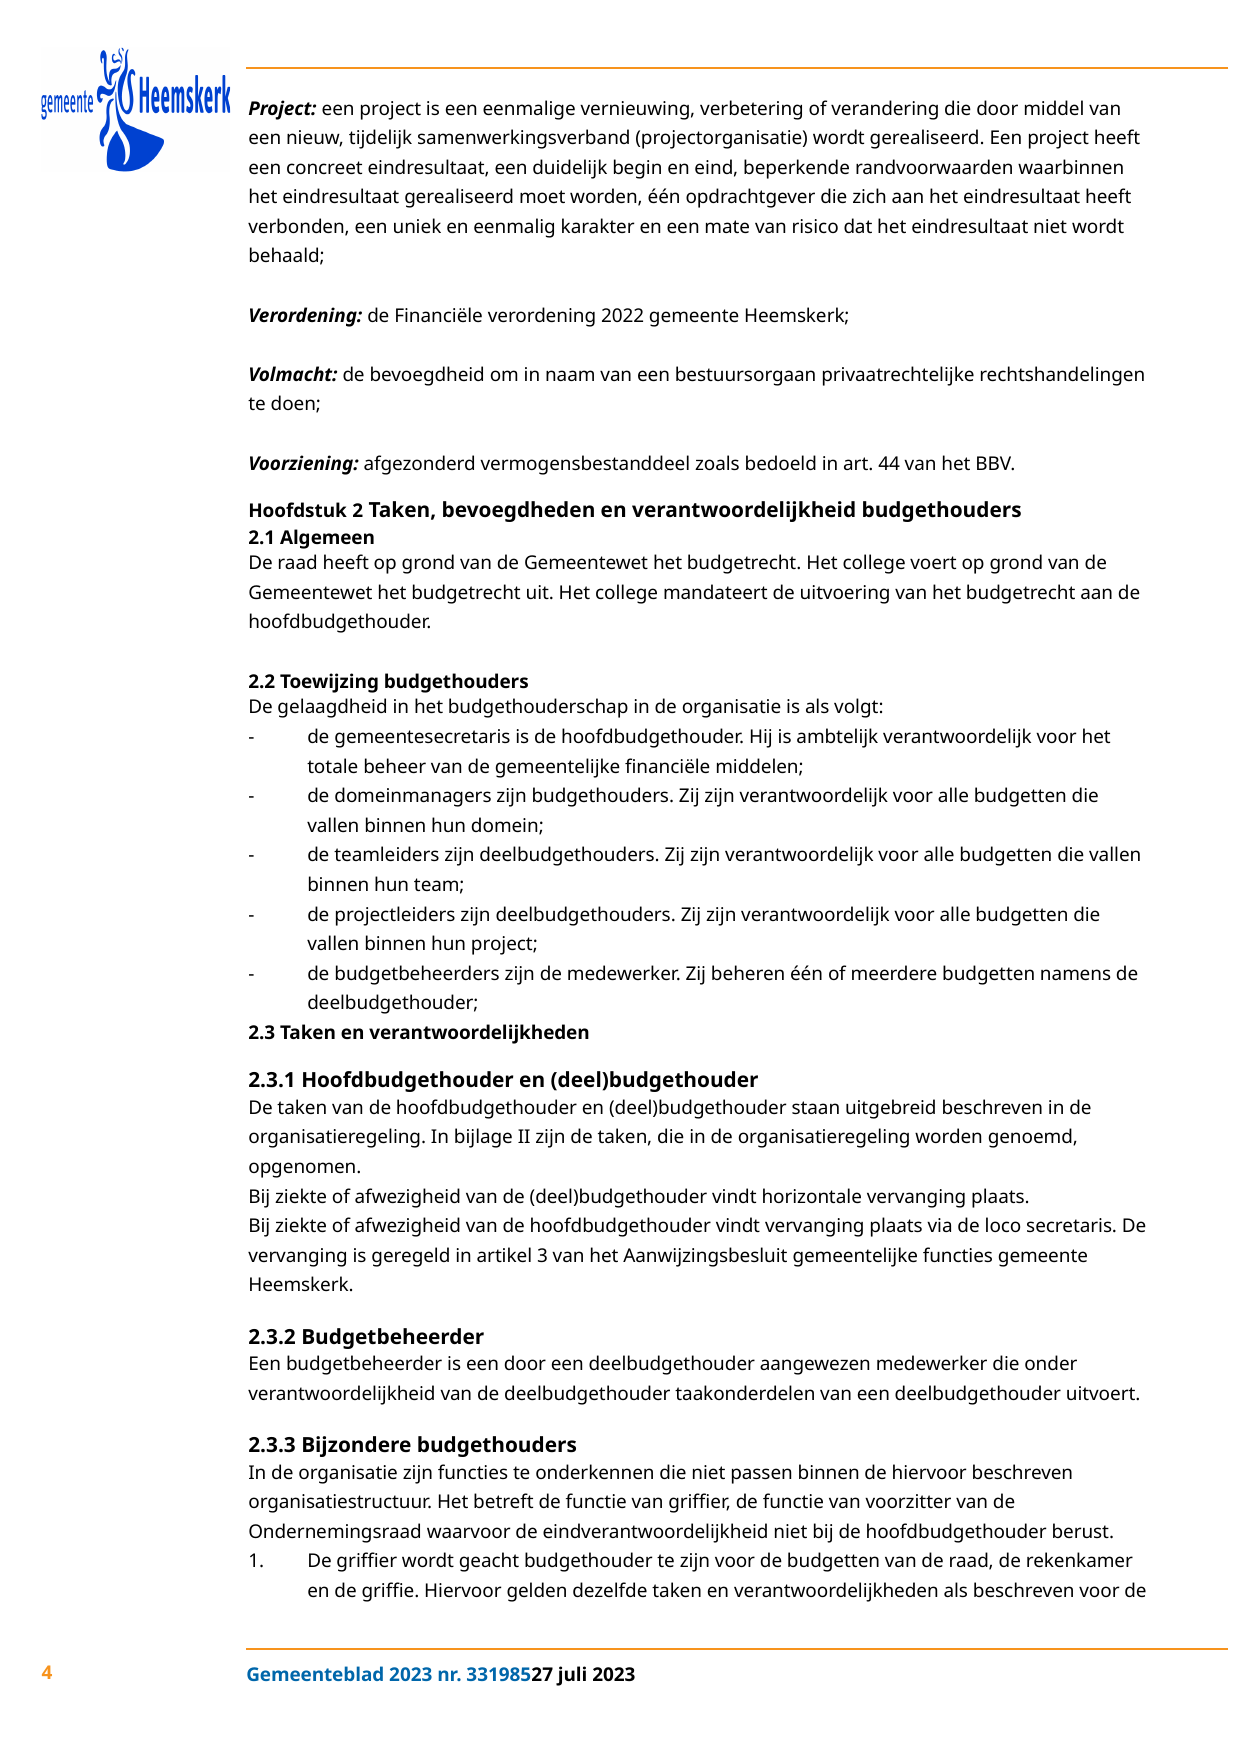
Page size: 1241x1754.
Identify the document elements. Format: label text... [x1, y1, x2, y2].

text 2.2 Toewijzing budgethouders [248, 668, 1152, 694]
text In de organisatie zijn functies te onderkennen die niet passen binnen de hiervoor beschreven organisatiestructuur. Het betreft de functie van griffier, de functie van voorzitter van de Ondernemingsraad waarvoor de eindverantwoordelijkheid niet bij de hoofdbudgethouder berust. [248, 1459, 1152, 1544]
text De gelaagdheid in het budgethouderschap in de organisatie is als volgt: [248, 694, 1152, 719]
list de domeinmanagers zijn budgethouders. Zij zijn verantwoordelijk voor alle budgetten die vallen binnen hun domein; [248, 782, 1152, 838]
list de projectleiders zijn deelbudgethouders. Zij zijn verantwoordelijk voor alle budgetten die vallen binnen hun project; [248, 901, 1152, 956]
list de teamleiders zijn deelbudgethouders. Zij zijn verantwoordelijk voor alle budgetten die vallen binnen hun team; [248, 842, 1152, 897]
text 2.3.2 Budgetbeheerder [248, 1322, 1152, 1350]
text Voorziening: afgezonderd vermogensbestanddeel zoals bedoeld in art. 44 van het BBV. [248, 450, 1152, 476]
text Bij ziekte of afwezigheid van de (deel)budgethouder vindt horizontale vervanging plaats. [248, 1183, 1152, 1208]
text 2.1 Algemeen [248, 524, 1152, 549]
text De taken van de hoofdbudgethouder en (deel)budgethouder staan uitgebreid beschreven in de organisatieregeling. In bijlage II zijn de taken, die in de organisatieregeling worden genoemd, opgenomen. [248, 1094, 1152, 1179]
text Volmacht: de bevoegdheid om in naam van een bestuursorgaan privaatrechtelijke rechtshandelingen te doen; [248, 361, 1152, 416]
text 2.3 Taken en verantwoordelijkheden [248, 1019, 1152, 1045]
list De griffier wordt geacht budgethouder te zijn voor de budgetten van de raad, de rekenkamer en de griffie. Hiervoor gelden dezelfde taken en verantwoordelijkheden als beschreven voor de [248, 1548, 1152, 1603]
text Verordening: de Financiële verordening 2022 gemeente Heemskerk; [248, 302, 1152, 328]
text Hoofdstuk 2 Taken, bevoegdheden en verantwoordelijkheid budgethouders [248, 495, 1152, 524]
text 2.3.1 Hoofdbudgethouder en (deel)budgethouder [248, 1066, 1152, 1094]
list de gemeentesecretaris is de hoofdbudgethouder. Hij is ambtelijk verantwoordelijk voor het totale beheer van de gemeentelijke financiële middelen; [248, 723, 1152, 778]
picture [41, 47, 231, 172]
text 2.3.3 Bijzondere budgethouders [248, 1430, 1152, 1459]
text Een budgetbeheerder is een door een deelbudgethouder aangewezen medewerker die onder verantwoordelijkheid van de deelbudgethouder taakonderdelen van een deelbudgethouder uitvoert. [248, 1350, 1152, 1406]
text De raad heeft op grond van de Gemeentewet het budgetrecht. Het college voert op grond van de Gemeentewet het budgetrecht uit. Het college mandateert de uitvoering van het budgetrecht aan de hoofdbudgethouder. [248, 549, 1152, 634]
list de budgetbeheerders zijn de medewerker. Zij beheren één of meerdere budgetten namens de deelbudgethouder; [248, 960, 1152, 1015]
text Bij ziekte of afwezigheid van de hoofdbudgethouder vindt vervanging plaats via de loco secretaris. De vervanging is geregeld in artikel 3 van het Aanwijzingsbesluit gemeentelijke functies gemeente Heemskerk. [248, 1212, 1152, 1297]
text Project: een project is een eenmalige vernieuwing, verbetering of verandering die door middel van een nieuw, tijdelijk samenwerkingsverband (projectorganisatie) wordt gerealiseerd. Een project heeft een concreet eindresultaat, een duidelijk begin en eind, beperkende randvoorwaarden waarbinnen het eindresultaat gerealiseerd moet worden, één opdrachtgever die zich aan het eindresultaat heeft verbonden, een uniek en eenmalig karakter en een mate van risico dat het eindresultaat niet wordt behaald; [248, 95, 1152, 268]
